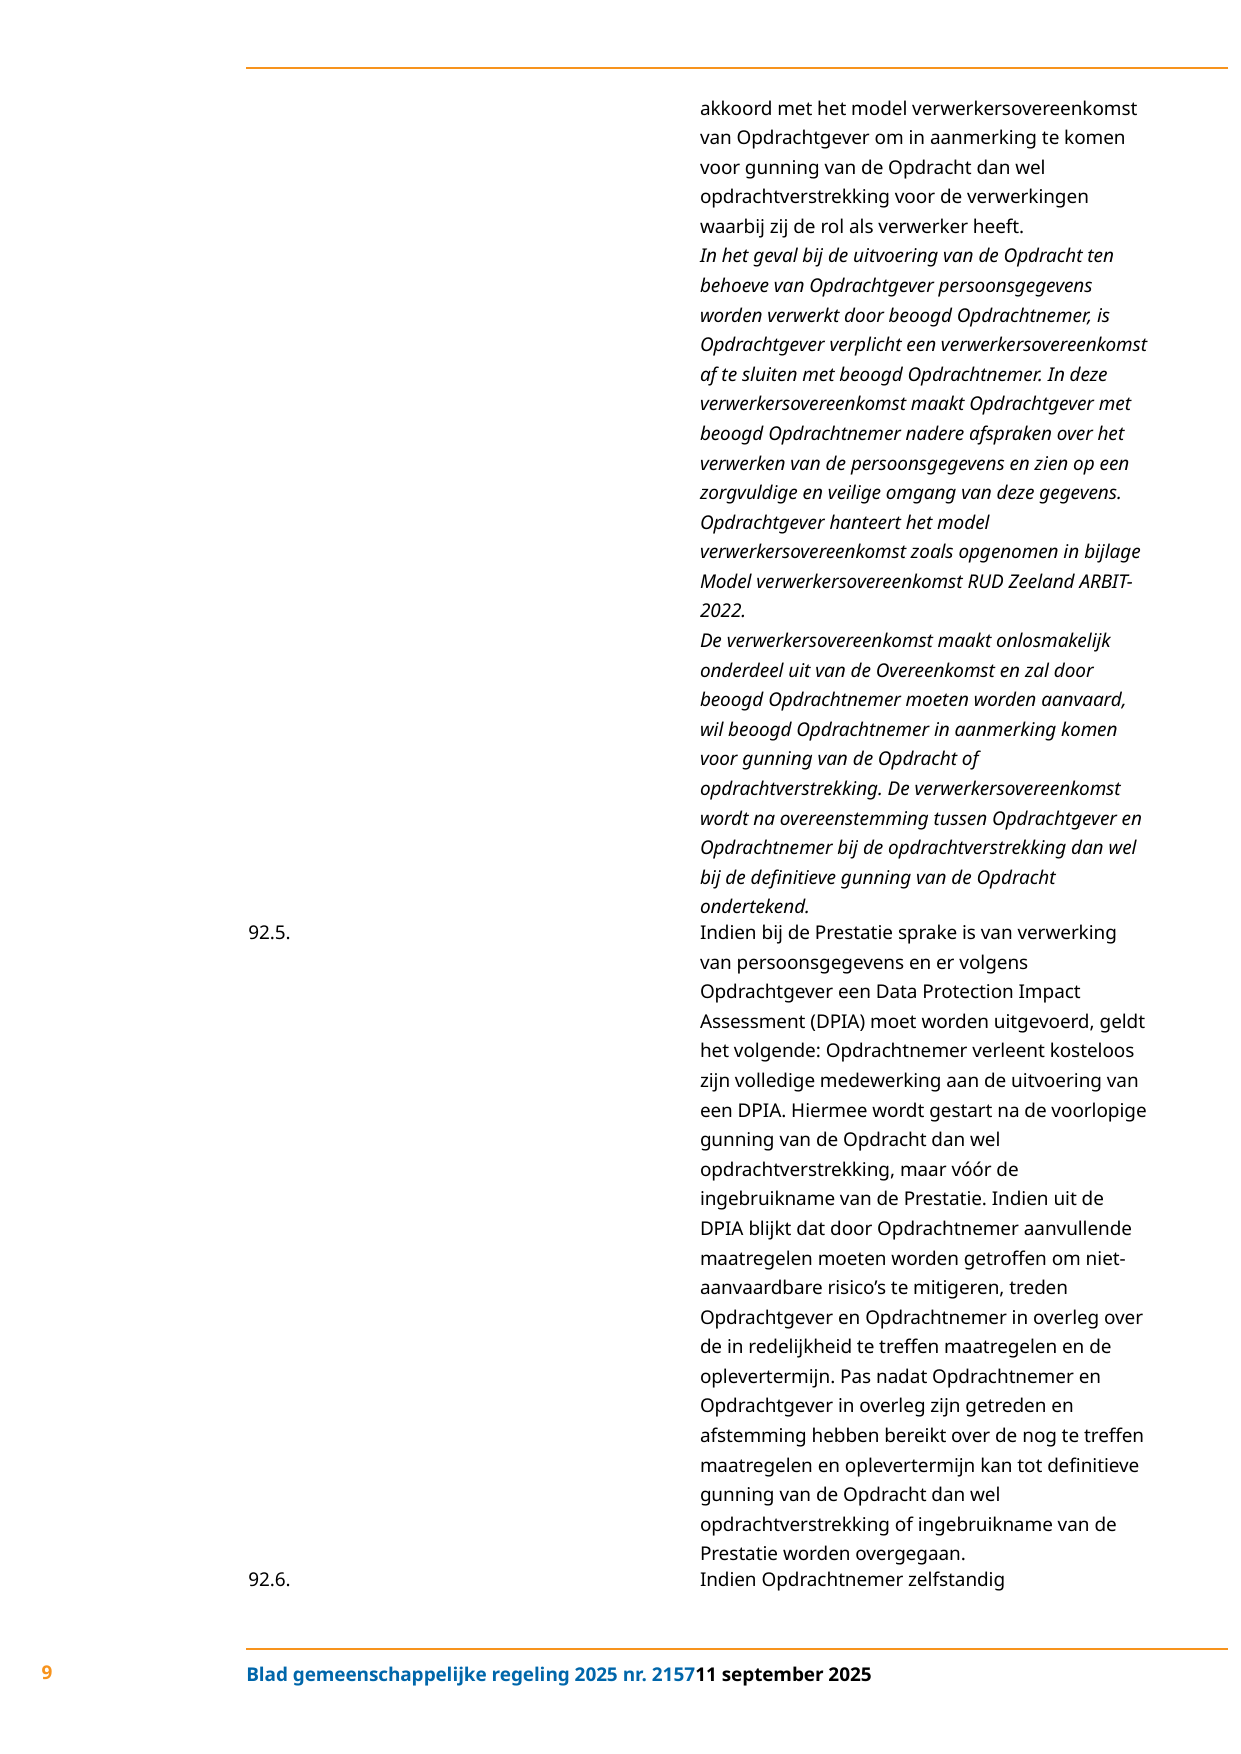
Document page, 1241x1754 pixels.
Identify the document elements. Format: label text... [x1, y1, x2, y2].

table_cell Indien Opdrachtnemer zelfstandig [700, 1566, 1152, 1592]
table_cell 92.5. [248, 919, 700, 1566]
table_header akkoord met het model verwerkersovereenkomst van Opdrachtgever om in aanmerking te komen voor gunning van de Opdracht dan wel opdrachtverstrekking voor de verwerkingen waarbij zij de rol als verwerker heeft. In het geval bij de uitvoering van de Opdracht ten behoeve van Opdrachtgever persoonsgegevens worden verwerkt door beoogd Opdrachtnemer, is Opdrachtgever verplicht een verwerkersovereenkomst af te sluiten met beoogd Opdrachtnemer. In deze verwerkersovereenkomst maakt Opdrachtgever met beoogd Opdrachtnemer nadere afspraken over het verwerken van de persoonsgegevens en zien op een zorgvuldige en veilige omgang van deze gegevens. Opdrachtgever hanteert het model verwerkersovereenkomst zoals opgenomen in bijlage Model verwerkersovereenkomst RUD Zeeland ARBIT-2022. De verwerkersovereenkomst maakt onlosmakelijk onderdeel uit van de Overeenkomst en zal door beoogd Opdrachtnemer moeten worden aanvaard, wil beoogd Opdrachtnemer in aanmerking komen voor gunning van de Opdracht of opdrachtverstrekking. De verwerkersovereenkomst wordt na overeenstemming tussen Opdrachtgever en Opdrachtnemer bij de opdrachtverstrekking dan wel bij de definitieve gunning van de Opdracht ondertekend. [700, 95, 1152, 919]
table_cell Indien bij de Prestatie sprake is van verwerking van persoonsgegevens en er volgens Opdrachtgever een Data Protection Impact Assessment (DPIA) moet worden uitgevoerd, geldt het volgende: Opdrachtnemer verleent kosteloos zijn volledige medewerking aan de uitvoering van een DPIA. Hiermee wordt gestart na de voorlopige gunning van de Opdracht dan wel opdrachtverstrekking, maar vóór de ingebruikname van de Prestatie. Indien uit de DPIA blijkt dat door Opdrachtnemer aanvullende maatregelen moeten worden getroffen om niet-aanvaardbare risico’s te mitigeren, treden Opdrachtgever en Opdrachtnemer in overleg over de in redelijkheid te treffen maatregelen en de oplevertermijn. Pas nadat Opdrachtnemer en Opdrachtgever in overleg zijn getreden en afstemming hebben bereikt over de nog te treffen maatregelen en oplevertermijn kan tot definitieve gunning van de Opdracht dan wel opdrachtverstrekking of ingebruikname van de Prestatie worden overgegaan. [700, 919, 1152, 1566]
picture [41, 47, 231, 172]
table_header [248, 95, 700, 919]
table_cell 92.6. [248, 1566, 700, 1592]
